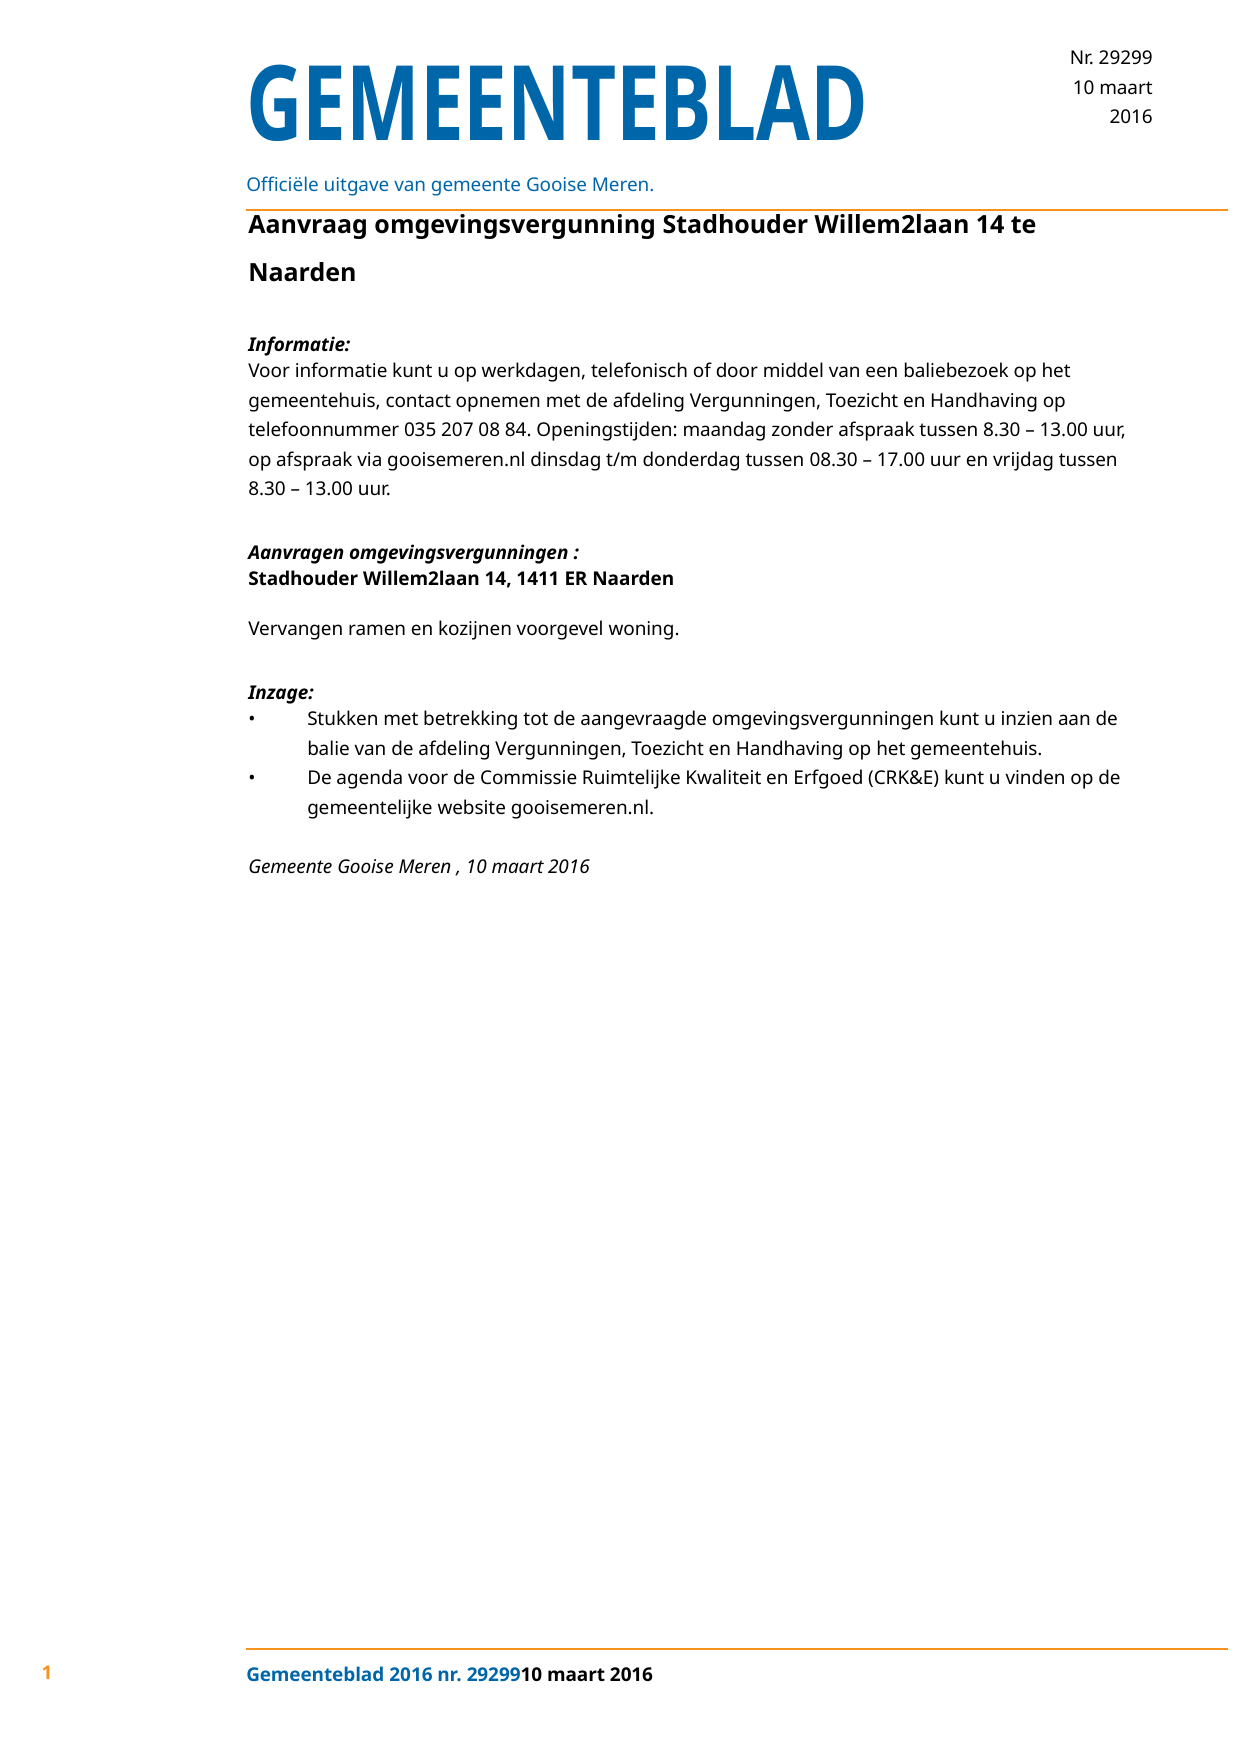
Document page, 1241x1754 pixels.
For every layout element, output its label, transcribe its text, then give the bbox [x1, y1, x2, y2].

list De agenda voor de Commissie Ruimtelijke Kwaliteit en Erfgoed (CRK&E) kunt u vinden op de gemeentelijke website gooisemeren.nl. [248, 764, 1152, 820]
text Voor informatie kunt u op werkdagen, telefonisch of door middel van een baliebezoek op het gemeentehuis, contact opnemen met de afdeling Vergunningen, Toezicht en Handhaving op telefoonnummer 035 207 08 84. Openingstijden: maandag zonder afspraak tussen 8.30 – 13.00 uur, op afspraak via gooisemeren.nl dinsdag t/m donderdag tussen 08.30 – 17.00 uur en vrijdag tussen 8.30 – 13.00 uur. [248, 357, 1152, 501]
text Stadhouder Willem2laan 14, 1411 ER Naarden [248, 565, 1152, 591]
text Aanvraag omgevingsvergunning Stadhouder Willem2laan 14 te Naarden [248, 211, 1152, 288]
text Aanvragen omgevingsvergunningen : [248, 539, 1152, 565]
list Stukken met betrekking tot de aangevraagde omgevingsvergunningen kunt u inzien aan de balie van de afdeling Vergunningen, Toezicht en Handhaving op het gemeentehuis. [248, 705, 1152, 761]
text Inzage: [248, 679, 1152, 705]
picture [41, 47, 231, 172]
text Vervangen ramen en kozijnen voorgevel woning. [248, 616, 1152, 641]
text Informatie: [248, 331, 1152, 357]
text Gemeente Gooise Meren , 10 maart 2016 [248, 853, 1152, 879]
